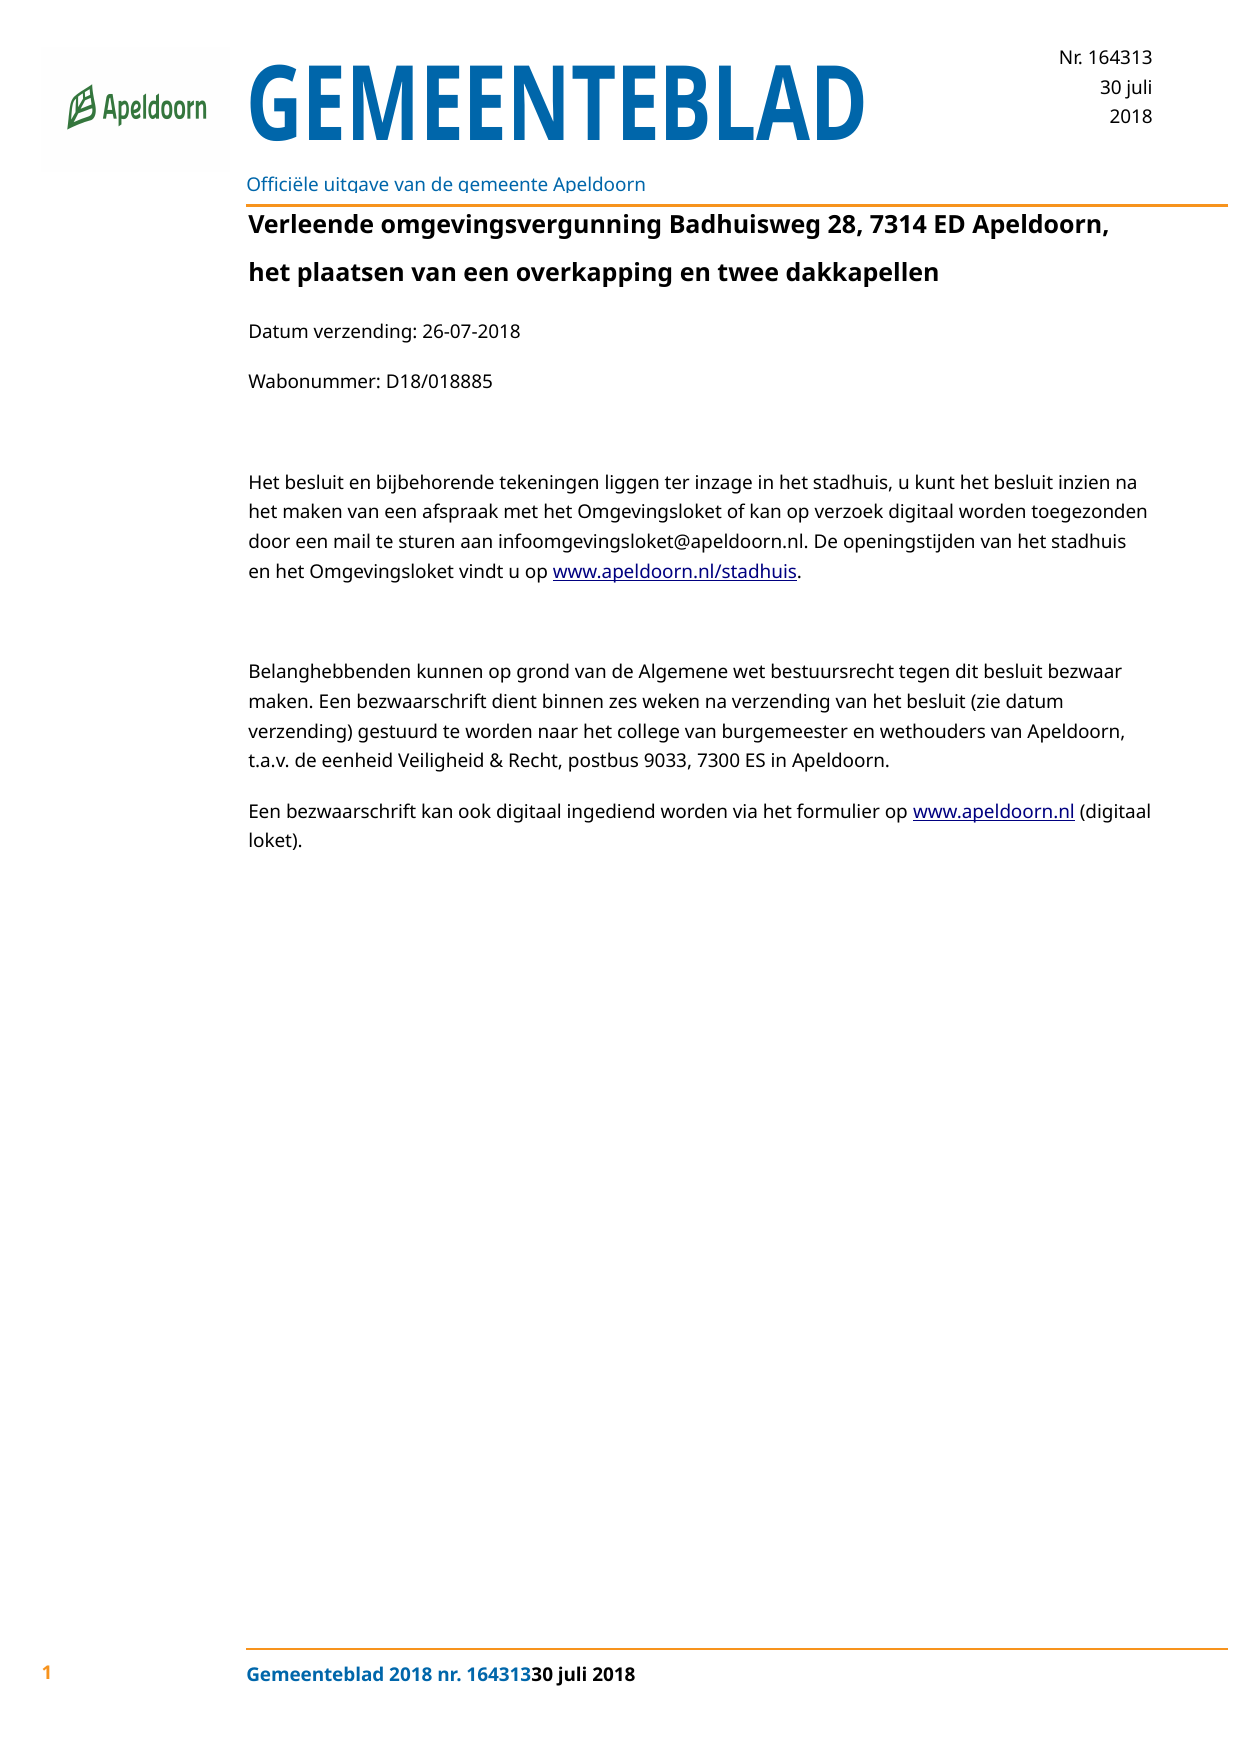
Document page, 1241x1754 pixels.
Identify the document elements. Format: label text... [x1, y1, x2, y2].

text Belanghebbenden kunnen op grond van de Algemene wet bestuursrecht tegen dit besluit bezwaar maken. Een bezwaarschrift dient binnen zes weken na verzending van het besluit (zie datum verzending) gestuurd te worden naar het college van burgemeester en wethouders van Apeldoorn, t.a.v. de eenheid Veiligheid & Recht, postbus 9033, 7300 ES in Apeldoorn. [248, 659, 1152, 773]
text Datum verzending: 26-07-2018 [248, 318, 1152, 344]
text Een bezwaarschrift kan ook digitaal ingediend worden via het formulier op www.apeldoorn.nl (digitaal loket). [248, 798, 1152, 853]
text Het besluit en bijbehorende tekeningen liggen ter inzage in het stadhuis, u kunt het besluit inzien na het maken van een afspraak met het Omgevingsloket of kan op verzoek digitaal worden toegezonden door een mail te sturen aan infoomgevingsloket@apeldoorn.nl. De openingstijden van het stadhuis en het Omgevingsloket vindt u op www.apeldoorn.nl/stadhuis. [248, 469, 1152, 584]
text Verleende omgevingsvergunning Badhuisweg 28, 7314 ED Apeldoorn, het plaatsen van een overkapping en twee dakkapellen [248, 207, 1152, 288]
picture [41, 47, 231, 172]
text Wabonummer: D18/018885 [248, 368, 1152, 394]
